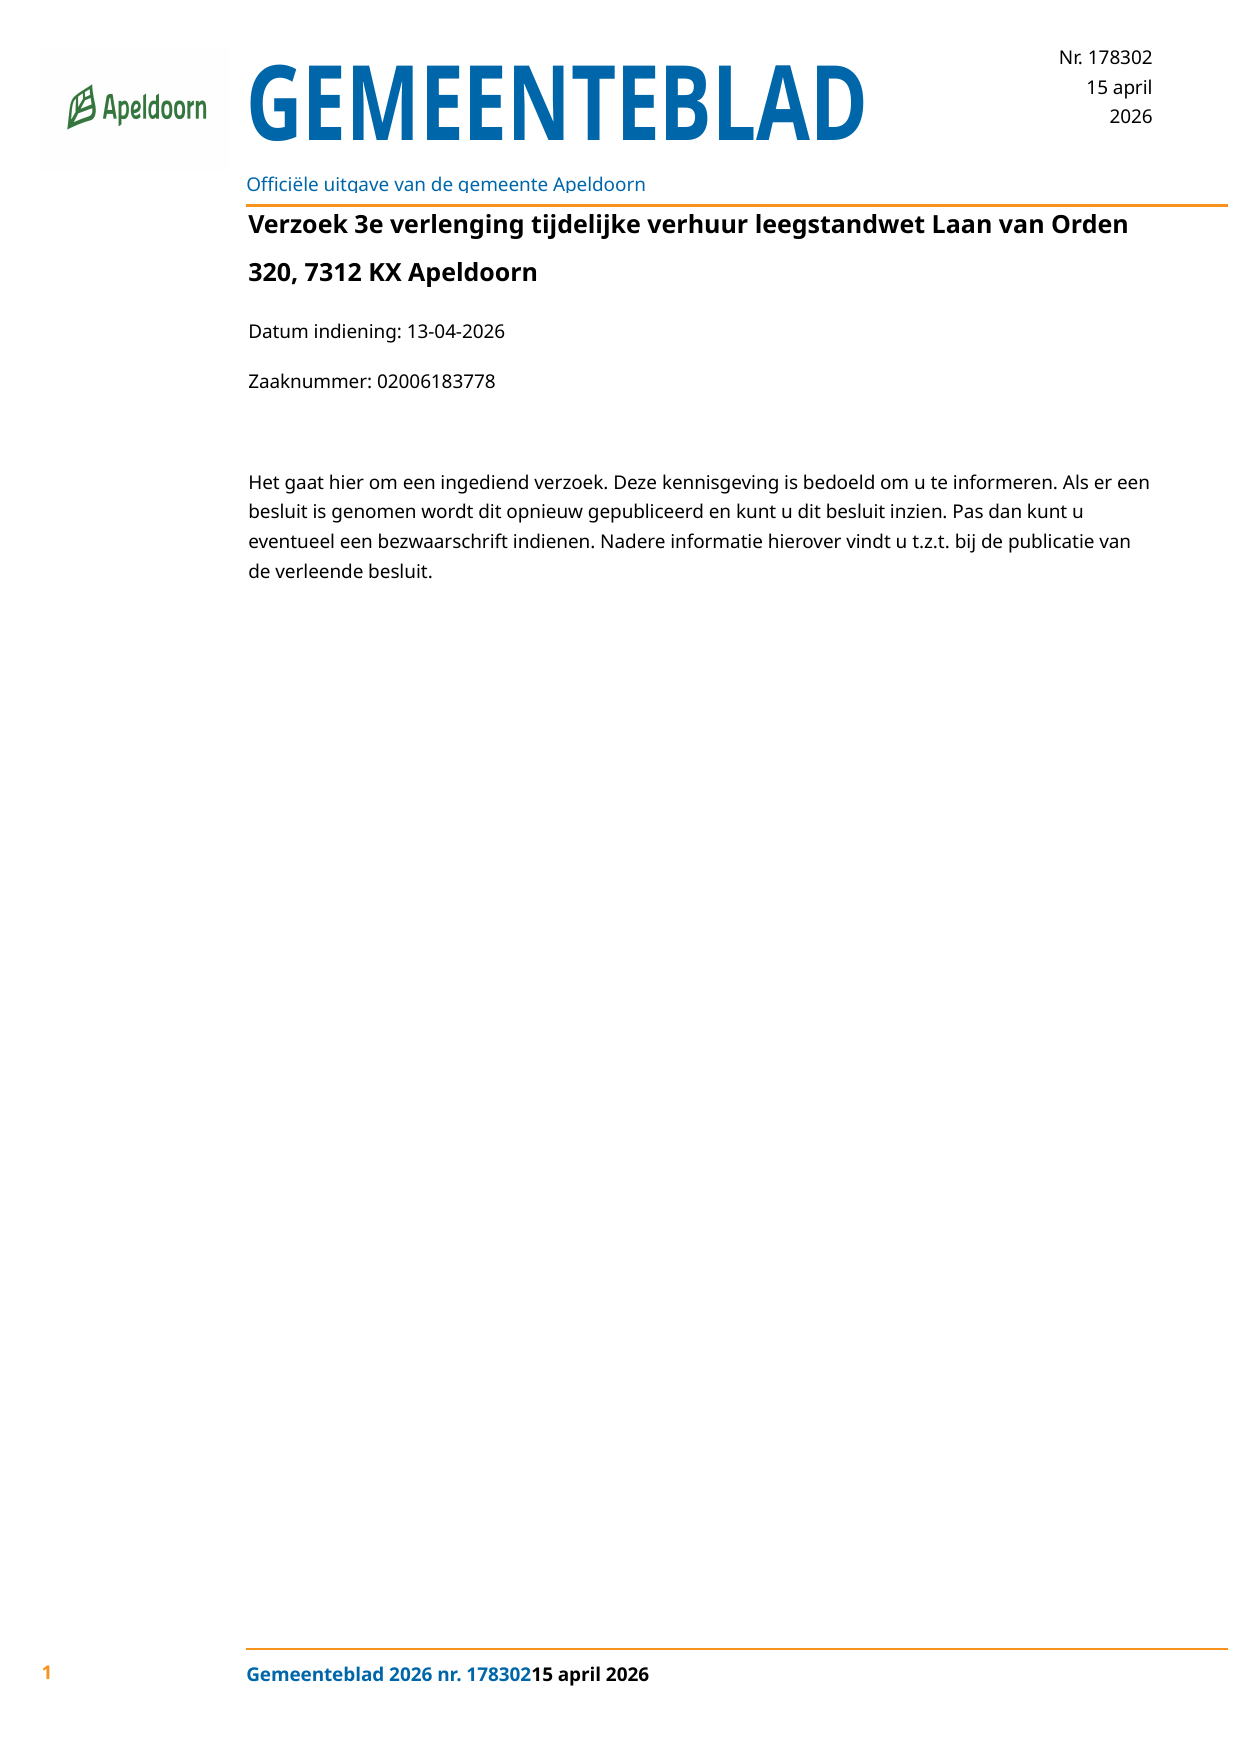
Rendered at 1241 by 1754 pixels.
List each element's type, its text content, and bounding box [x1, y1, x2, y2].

text Het gaat hier om een ingediend verzoek. Deze kennisgeving is bedoeld om u te informeren. Als er een besluit is genomen wordt dit opnieuw gepubliceerd en kunt u dit besluit inzien. Pas dan kunt u eventueel een bezwaarschrift indienen. Nadere informatie hierover vindt u t.z.t. bij de publicatie van de verleende besluit. [248, 469, 1152, 584]
text Verzoek 3e verlenging tijdelijke verhuur leegstandwet Laan van Orden 320, 7312 KX Apeldoorn [248, 207, 1152, 288]
picture [41, 47, 231, 172]
text Zaaknummer: 02006183778 [248, 368, 1152, 394]
text Datum indiening: 13-04-2026 [248, 318, 1152, 344]
